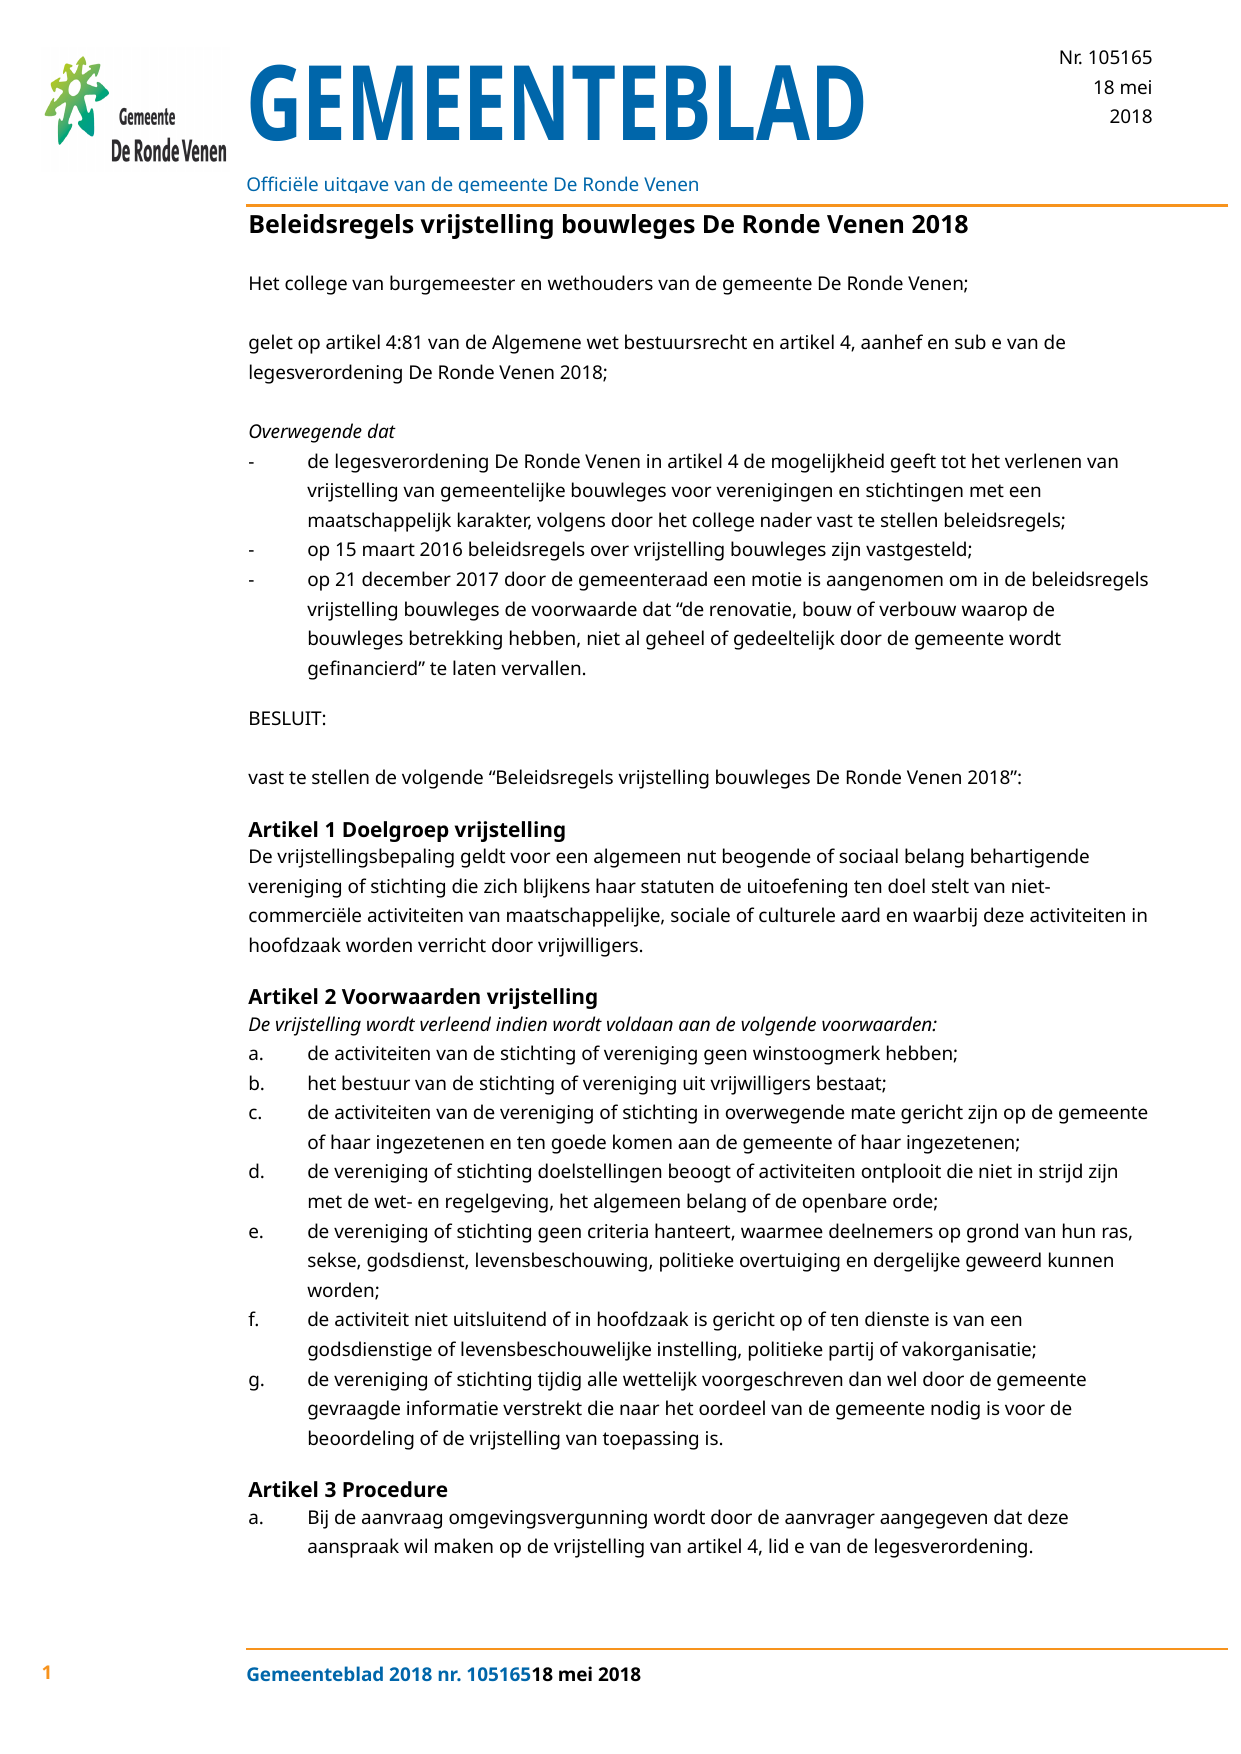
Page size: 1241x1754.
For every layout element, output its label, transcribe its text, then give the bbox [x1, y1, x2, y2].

list op 15 maart 2016 beleidsregels over vrijstelling bouwleges zijn vastgesteld; [248, 537, 1152, 562]
text gelet op artikel 4:81 van de Algemene wet bestuursrecht en artikel 4, aanhef en sub e van de legesverordening De Ronde Venen 2018; [248, 329, 1152, 385]
list Bij de aanvraag omgevingsvergunning wordt door de aanvrager aangegeven dat deze aanspraak wil maken op de vrijstelling van artikel 4, lid e van de legesverordening. [248, 1504, 1152, 1559]
list het bestuur van de stichting of vereniging uit vrijwilligers bestaat; [248, 1070, 1152, 1096]
list de activiteiten van de vereniging of stichting in overwegende mate gericht zijn op de gemeente of haar ingezetenen en ten goede komen aan de gemeente of haar ingezetenen; [248, 1099, 1152, 1155]
text Artikel 3 Procedure [248, 1475, 1152, 1504]
list de activiteit niet uitsluitend of in hoofdzaak is gericht op of ten dienste is van een godsdienstige of levensbeschouwelijke instelling, politieke partij of vakorganisatie; [248, 1307, 1152, 1362]
list de vereniging of stichting geen criteria hanteert, waarmee deelnemers op grond van hun ras, sekse, godsdienst, levensbeschouwing, politieke overtuiging en dergelijke geweerd kunnen worden; [248, 1218, 1152, 1303]
text BESLUIT: [248, 705, 1152, 731]
text De vrijstelling wordt verleend indien wordt voldaan aan de volgende voorwaarden: [248, 1011, 1152, 1037]
list de vereniging of stichting doelstellingen beoogt of activiteiten ontplooit die niet in strijd zijn met de wet- en regelgeving, het algemeen belang of de openbare orde; [248, 1159, 1152, 1214]
list de activiteiten van de stichting of vereniging geen winstoogmerk hebben; [248, 1040, 1152, 1066]
list de legesverordening De Ronde Venen in artikel 4 de mogelijkheid geeft tot het verlenen van vrijstelling van gemeentelijke bouwleges voor verenigingen en stichtingen met een maatschappelijk karakter, volgens door het college nader vast te stellen beleidsregels; [248, 448, 1152, 533]
picture [41, 47, 231, 172]
text Artikel 1 Doelgroep vrijstelling [248, 815, 1152, 843]
list op 21 december 2017 door de gemeenteraad een motie is aangenomen om in de beleidsregels vrijstelling bouwleges de voorwaarde dat “de renovatie, bouw of verbouw waarop de bouwleges betrekking hebben, niet al geheel of gedeeltelijk door de gemeente wordt gefinancierd” te laten vervallen. [248, 566, 1152, 681]
text Het college van burgemeester en wethouders van de gemeente De Ronde Venen; [248, 270, 1152, 296]
text Overwegende dat [248, 418, 1152, 444]
list de vereniging of stichting tijdig alle wettelijk voorgeschreven dan wel door de gemeente gevraagde informatie verstrekt die naar het oordeel van de gemeente nodig is voor de beoordeling of de vrijstelling van toepassing is. [248, 1366, 1152, 1451]
text Artikel 2 Voorwaarden vrijstelling [248, 982, 1152, 1011]
text Beleidsregels vrijstelling bouwleges De Ronde Venen 2018 [248, 207, 1152, 241]
text vast te stellen de volgende “Beleidsregels vrijstelling bouwleges De Ronde Venen 2018”: [248, 764, 1152, 790]
text De vrijstellingsbepaling geldt voor een algemeen nut beogende of sociaal belang behartigende vereniging of stichting die zich blijkens haar statuten de uitoefening ten doel stelt van niet-commerciële activiteiten van maatschappelijke, sociale of culturele aard en waarbij deze activiteiten in hoofdzaak worden verricht door vrijwilligers. [248, 843, 1152, 958]
